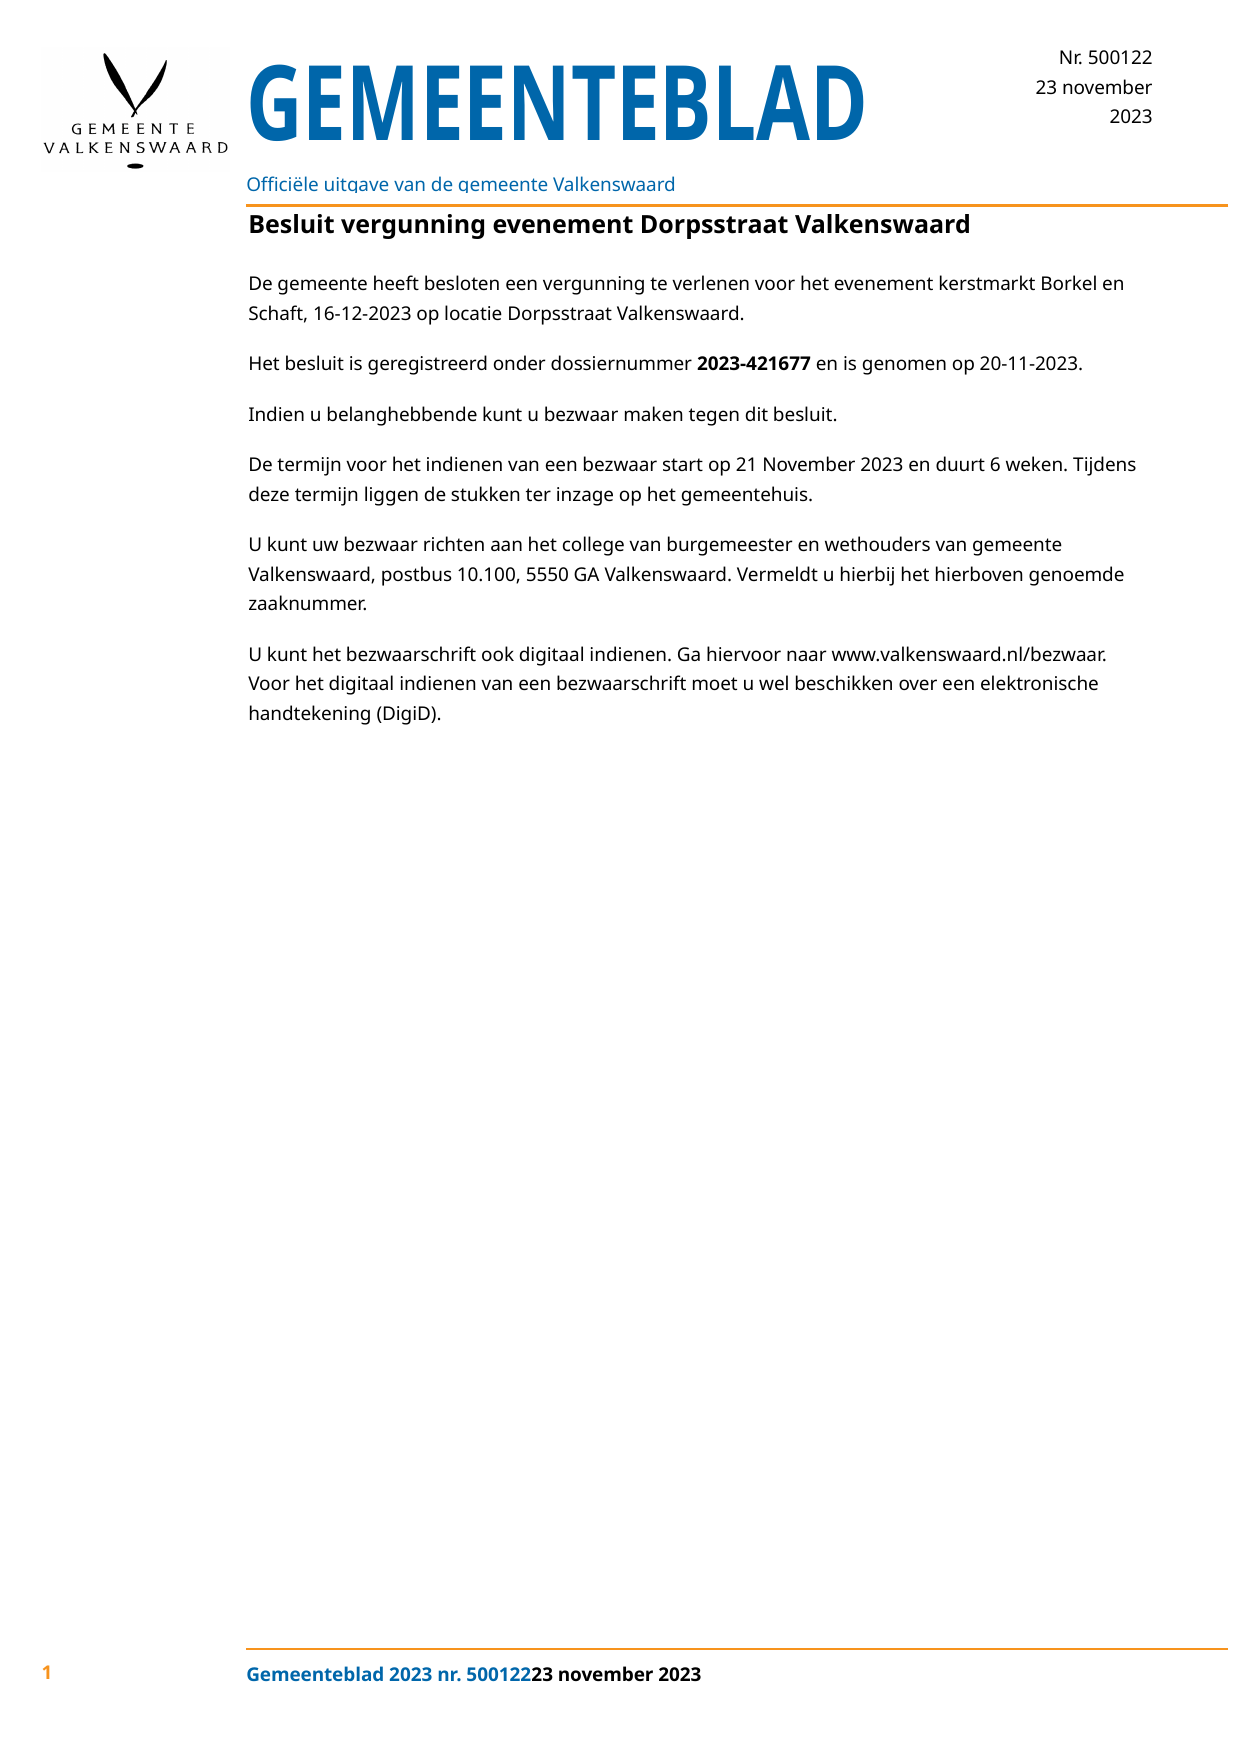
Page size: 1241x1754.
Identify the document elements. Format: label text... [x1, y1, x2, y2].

text Het besluit is geregistreerd onder dossiernummer 2023-421677 en is genomen op 20-11-2023. [248, 350, 1152, 376]
text U kunt het bezwaarschrift ook digitaal indienen. Ga hiervoor naar www.valkenswaard.nl/bezwaar. Voor het digitaal indienen van een bezwaarschrift moet u wel beschikken over een elektronische handtekening (DigiD). [248, 641, 1152, 726]
text De termijn voor het indienen van een bezwaar start op 21 November 2023 en duurt 6 weken. Tijdens deze termijn liggen de stukken ter inzage op het gemeentehuis. [248, 451, 1152, 506]
text Besluit vergunning evenement Dorpsstraat Valkenswaard [248, 207, 1152, 241]
picture [41, 47, 231, 172]
text Indien u belanghebbende kunt u bezwaar maken tegen dit besluit. [248, 401, 1152, 426]
text U kunt uw bezwaar richten aan het college van burgemeester en wethouders van gemeente Valkenswaard, postbus 10.100, 5550 GA Valkenswaard. Vermeldt u hierbij het hierboven genoemde zaaknummer. [248, 531, 1152, 616]
text De gemeente heeft besloten een vergunning te verlenen voor het evenement kerstmarkt Borkel en Schaft, 16-12-2023 op locatie Dorpsstraat Valkenswaard. [248, 270, 1152, 326]
